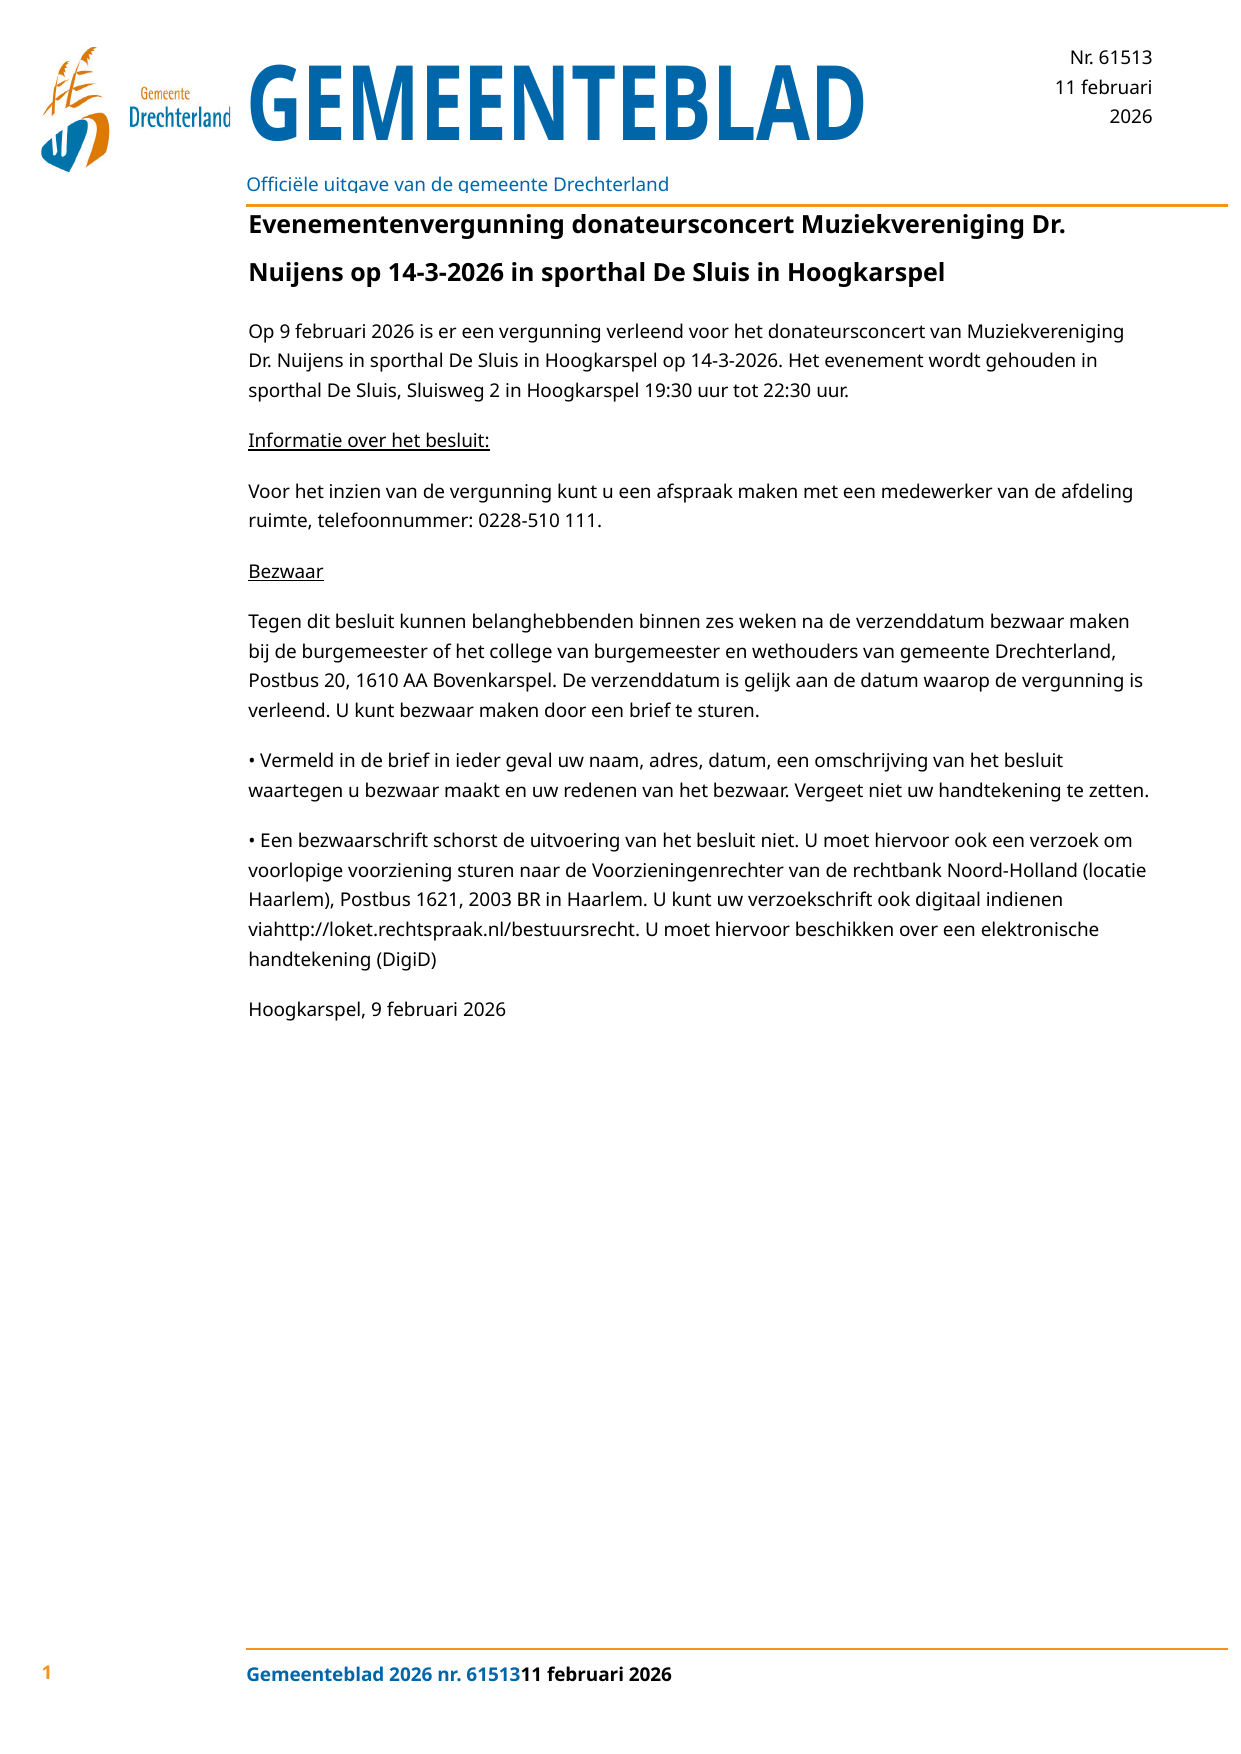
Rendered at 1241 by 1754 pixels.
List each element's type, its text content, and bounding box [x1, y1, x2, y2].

text Bezwaar [248, 558, 1152, 584]
text • Een bezwaarschrift schorst de uitvoering van het besluit niet. U moet hiervoor ook een verzoek om voorlopige voorziening sturen naar de Voorzieningenrechter van de rechtbank Noord-Holland (locatie Haarlem), Postbus 1621, 2003 BR in Haarlem. U kunt uw verzoekschrift ook digitaal indienen viahttp://loket.rechtspraak.nl/bestuursrecht. U moet hiervoor beschikken over een elektronische handtekening (DigiD) [248, 827, 1152, 972]
picture [226, 115, 231, 124]
text Evenementenvergunning donateursconcert Muziekvereniging Dr. Nuijens op 14-3-2026 in sporthal De Sluis in Hoogkarspel [248, 207, 1152, 288]
text • Vermeld in de brief in ieder geval uw naam, adres, datum, een omschrijving van het besluit waartegen u bezwaar maakt en uw redenen van het bezwaar. Vergeet niet uw handtekening te zetten. [248, 747, 1152, 803]
text Voor het inzien van de vergunning kunt u een afspraak maken met een medewerker van de afdeling ruimte, telefoonnummer: 0228-510 111. [248, 478, 1152, 533]
text Informatie over het besluit: [248, 427, 1152, 453]
text Hoogkarspel, 9 februari 2026 [248, 996, 1152, 1022]
text Op 9 februari 2026 is er een vergunning verleend voor het donateursconcert van Muziekvereniging Dr. Nuijens in sporthal De Sluis in Hoogkarspel op 14-3-2026. Het evenement wordt gehouden in sporthal De Sluis, Sluisweg 2 in Hoogkarspel 19:30 uur tot 22:30 uur. [248, 318, 1152, 403]
picture [41, 158, 64, 172]
picture [41, 47, 231, 172]
text Tegen dit besluit kunnen belanghebbenden binnen zes weken na de verzenddatum bezwaar maken bij de burgemeester of het college van burgemeester en wethouders van gemeente Drechterland, Postbus 20, 1610 AA Bovenkarspel. De verzenddatum is gelijk aan de datum waarop de vergunning is verleend. U kunt bezwaar maken door een brief te sturen. [248, 608, 1152, 723]
